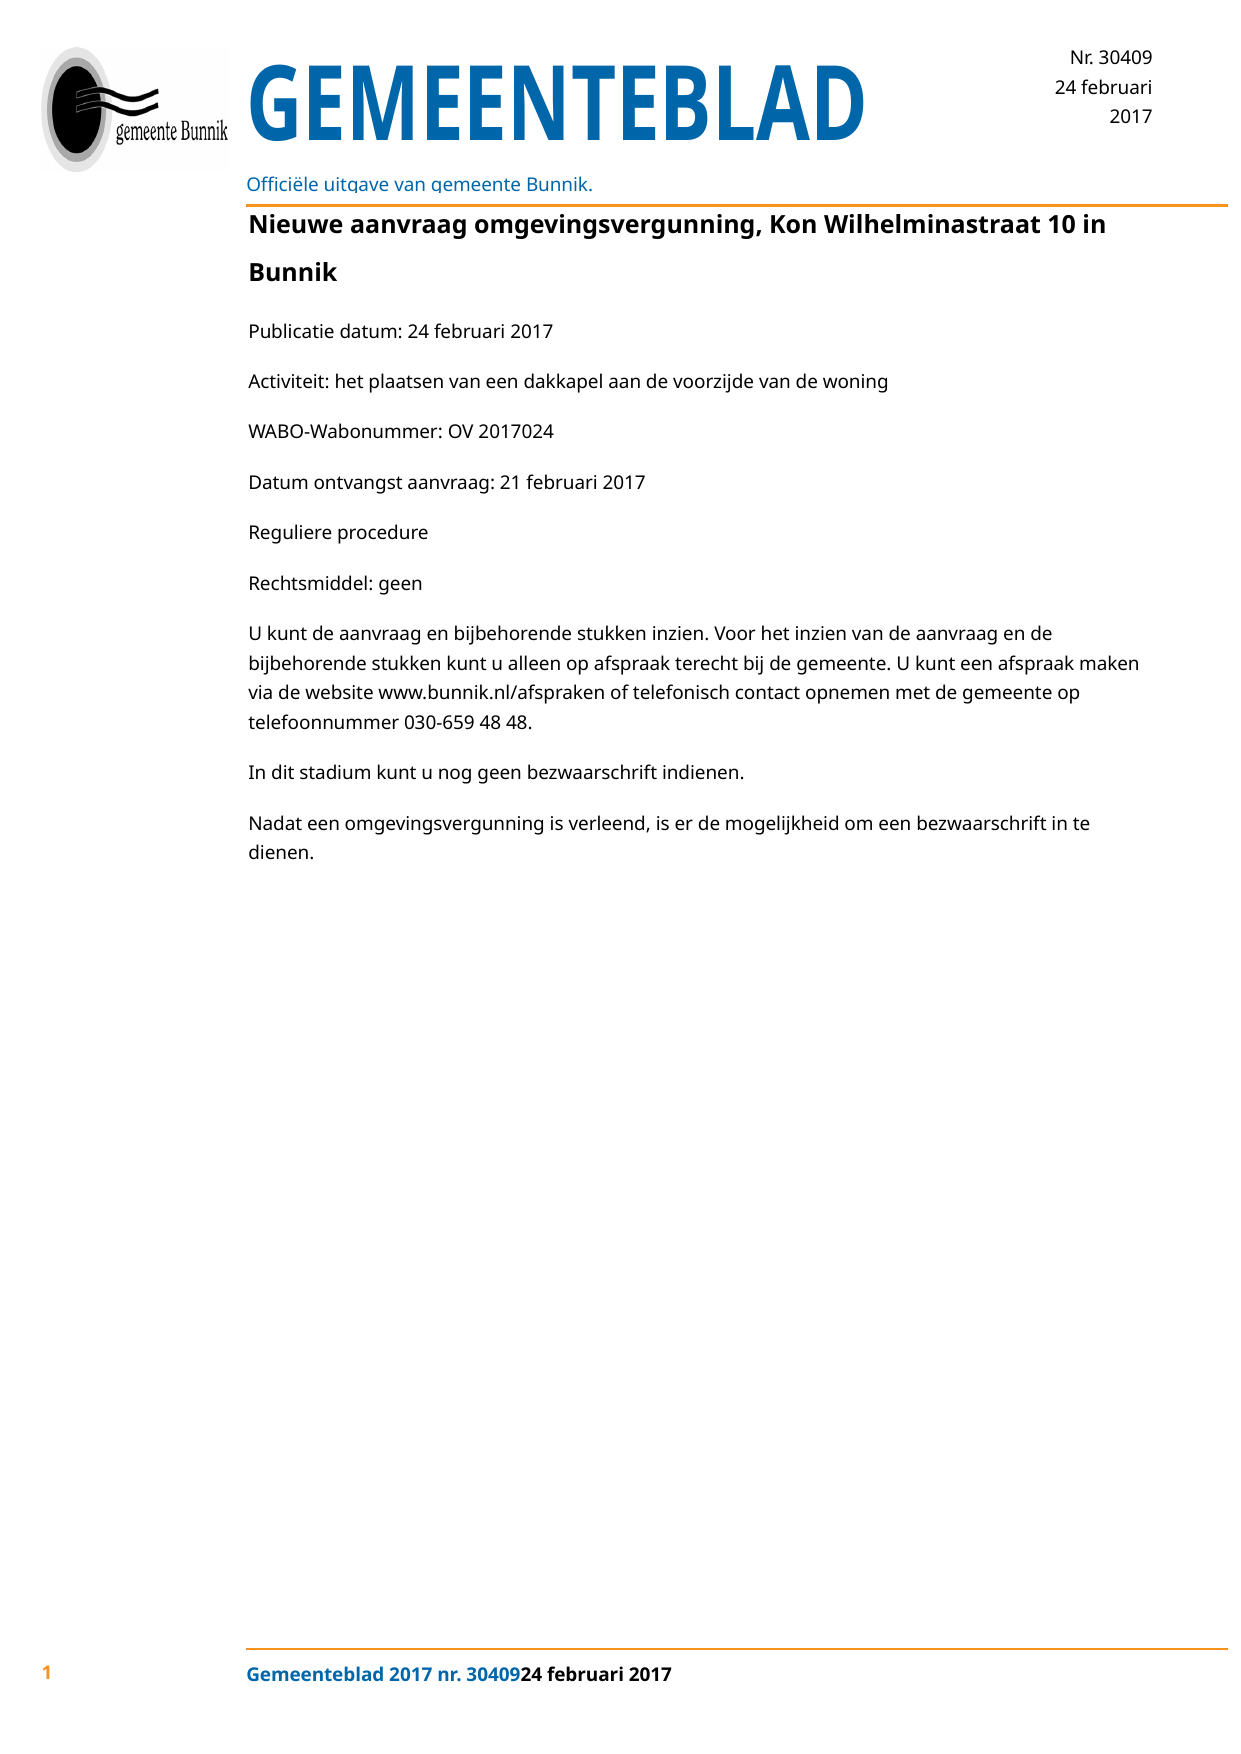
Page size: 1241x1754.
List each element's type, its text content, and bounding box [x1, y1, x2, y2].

text In dit stadium kunt u nog geen bezwaarschrift indienen. [248, 759, 1152, 785]
text Datum ontvangst aanvraag: 21 februari 2017 [248, 469, 1152, 495]
text Publicatie datum: 24 februari 2017 [248, 318, 1152, 344]
text Rechtsmiddel: geen [248, 570, 1152, 596]
picture [41, 47, 231, 172]
text Nieuwe aanvraag omgevingsvergunning, Kon Wilhelminastraat 10 in Bunnik [248, 207, 1152, 288]
text WABO-Wabonummer: OV 2017024 [248, 419, 1152, 444]
text Reguliere procedure [248, 519, 1152, 545]
text Nadat een omgevingsvergunning is verleend, is er de mogelijkheid om een bezwaarschrift in te dienen. [248, 810, 1152, 865]
text U kunt de aanvraag en bijbehorende stukken inzien. Voor het inzien van de aanvraag en de bijbehorende stukken kunt u alleen op afspraak terecht bij de gemeente. U kunt een afspraak maken via de website www.bunnik.nl/afspraken of telefonisch contact opnemen met de gemeente op telefoonnummer 030-659 48 48. [248, 620, 1152, 735]
text Activiteit: het plaatsen van een dakkapel aan de voorzijde van de woning [248, 368, 1152, 394]
